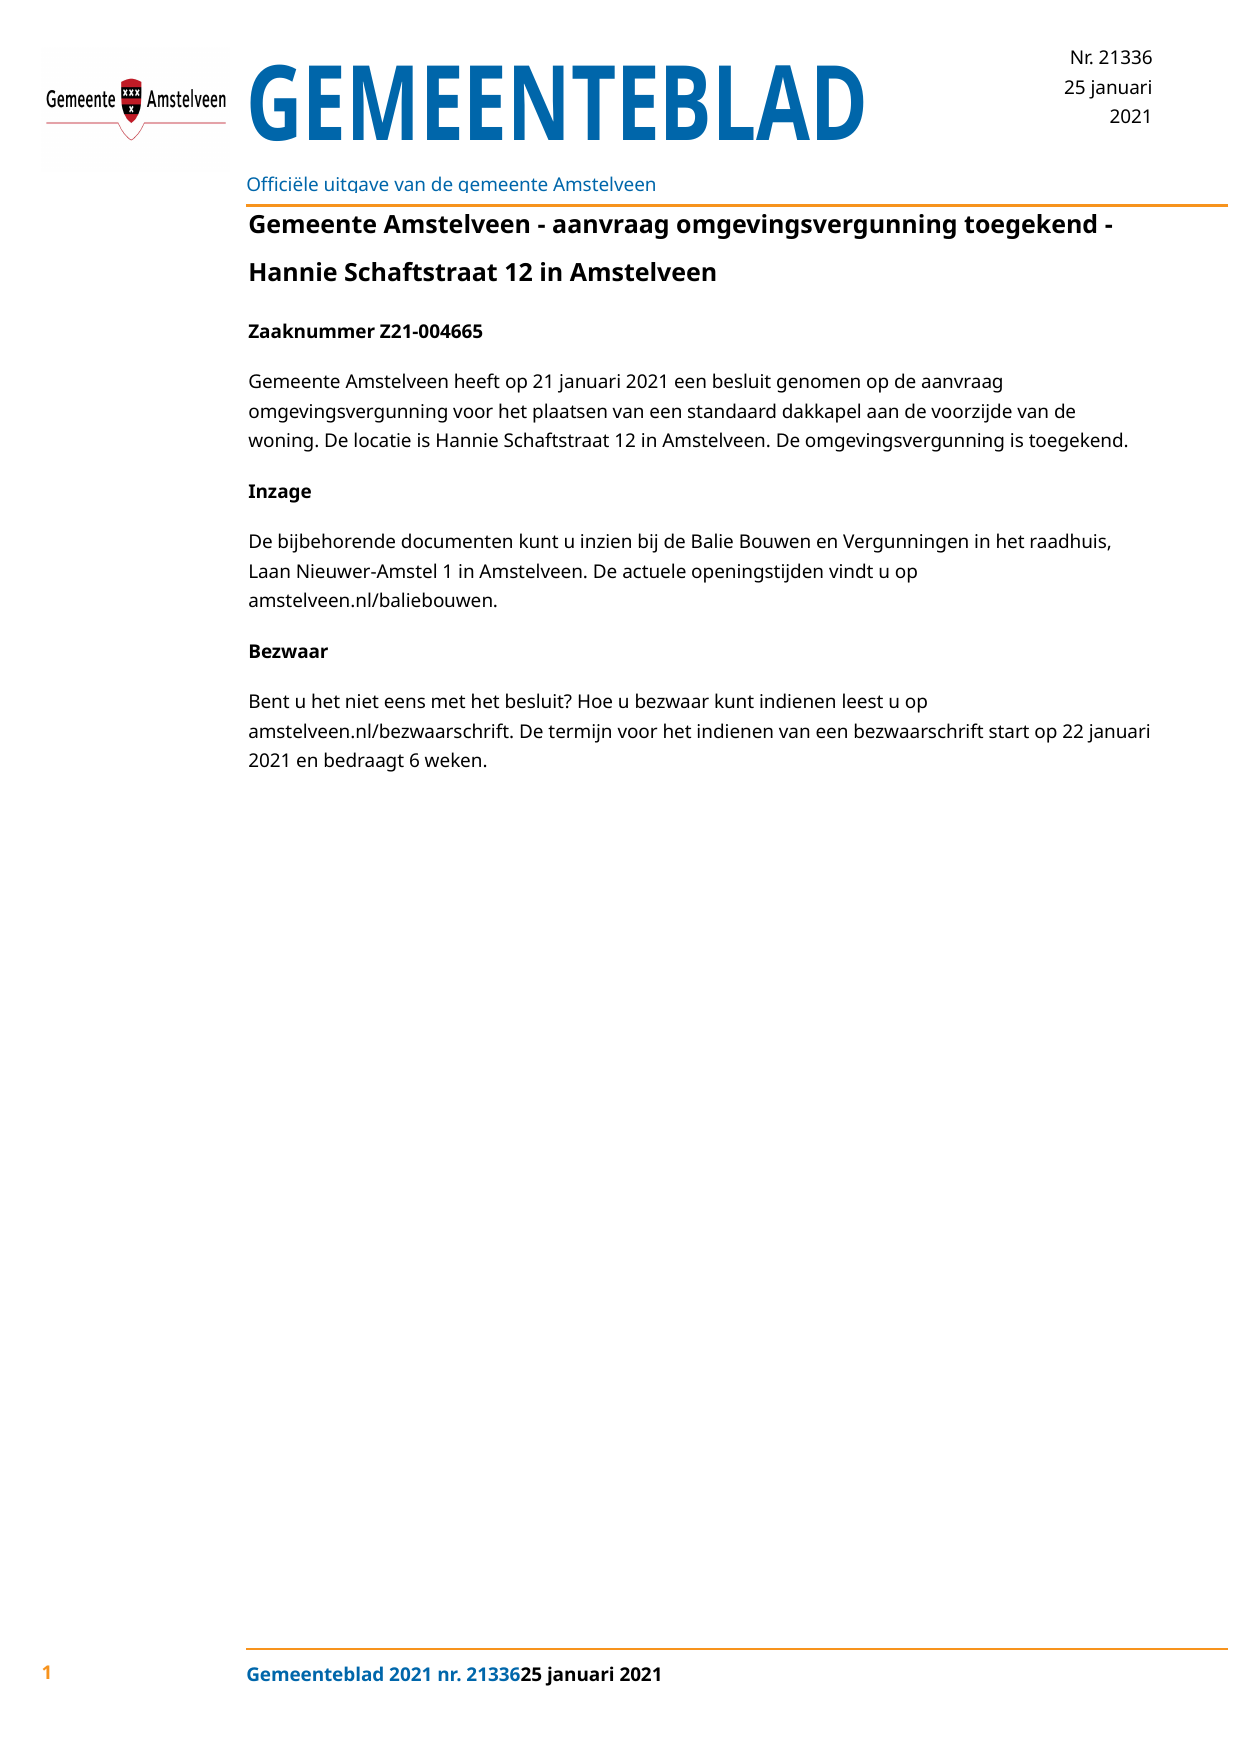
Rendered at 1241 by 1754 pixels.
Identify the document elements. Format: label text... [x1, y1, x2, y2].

picture [41, 47, 231, 172]
text Bent u het niet eens met het besluit? Hoe u bezwaar kunt indienen leest u op amstelveen.nl/bezwaarschrift. De termijn voor het indienen van een bezwaarschrift start op 22 januari 2021 en bedraagt 6 weken. [248, 688, 1152, 773]
text Zaaknummer Z21-004665 [248, 318, 1152, 344]
text De bijbehorende documenten kunt u inzien bij de Balie Bouwen en Vergunningen in het raadhuis, Laan Nieuwer-Amstel 1 in Amstelveen. De actuele openingstijden vindt u op amstelveen.nl/baliebouwen. [248, 528, 1152, 613]
text Bezwaar [248, 638, 1152, 664]
text Gemeente Amstelveen heeft op 21 januari 2021 een besluit genomen op de aanvraag omgevingsvergunning voor het plaatsen van een standaard dakkapel aan de voorzijde van de woning. De locatie is Hannie Schaftstraat 12 in Amstelveen. De omgevingsvergunning is toegekend. [248, 368, 1152, 453]
text Gemeente Amstelveen - aanvraag omgevingsvergunning toegekend - Hannie Schaftstraat 12 in Amstelveen [248, 207, 1152, 288]
text Inzage [248, 478, 1152, 504]
